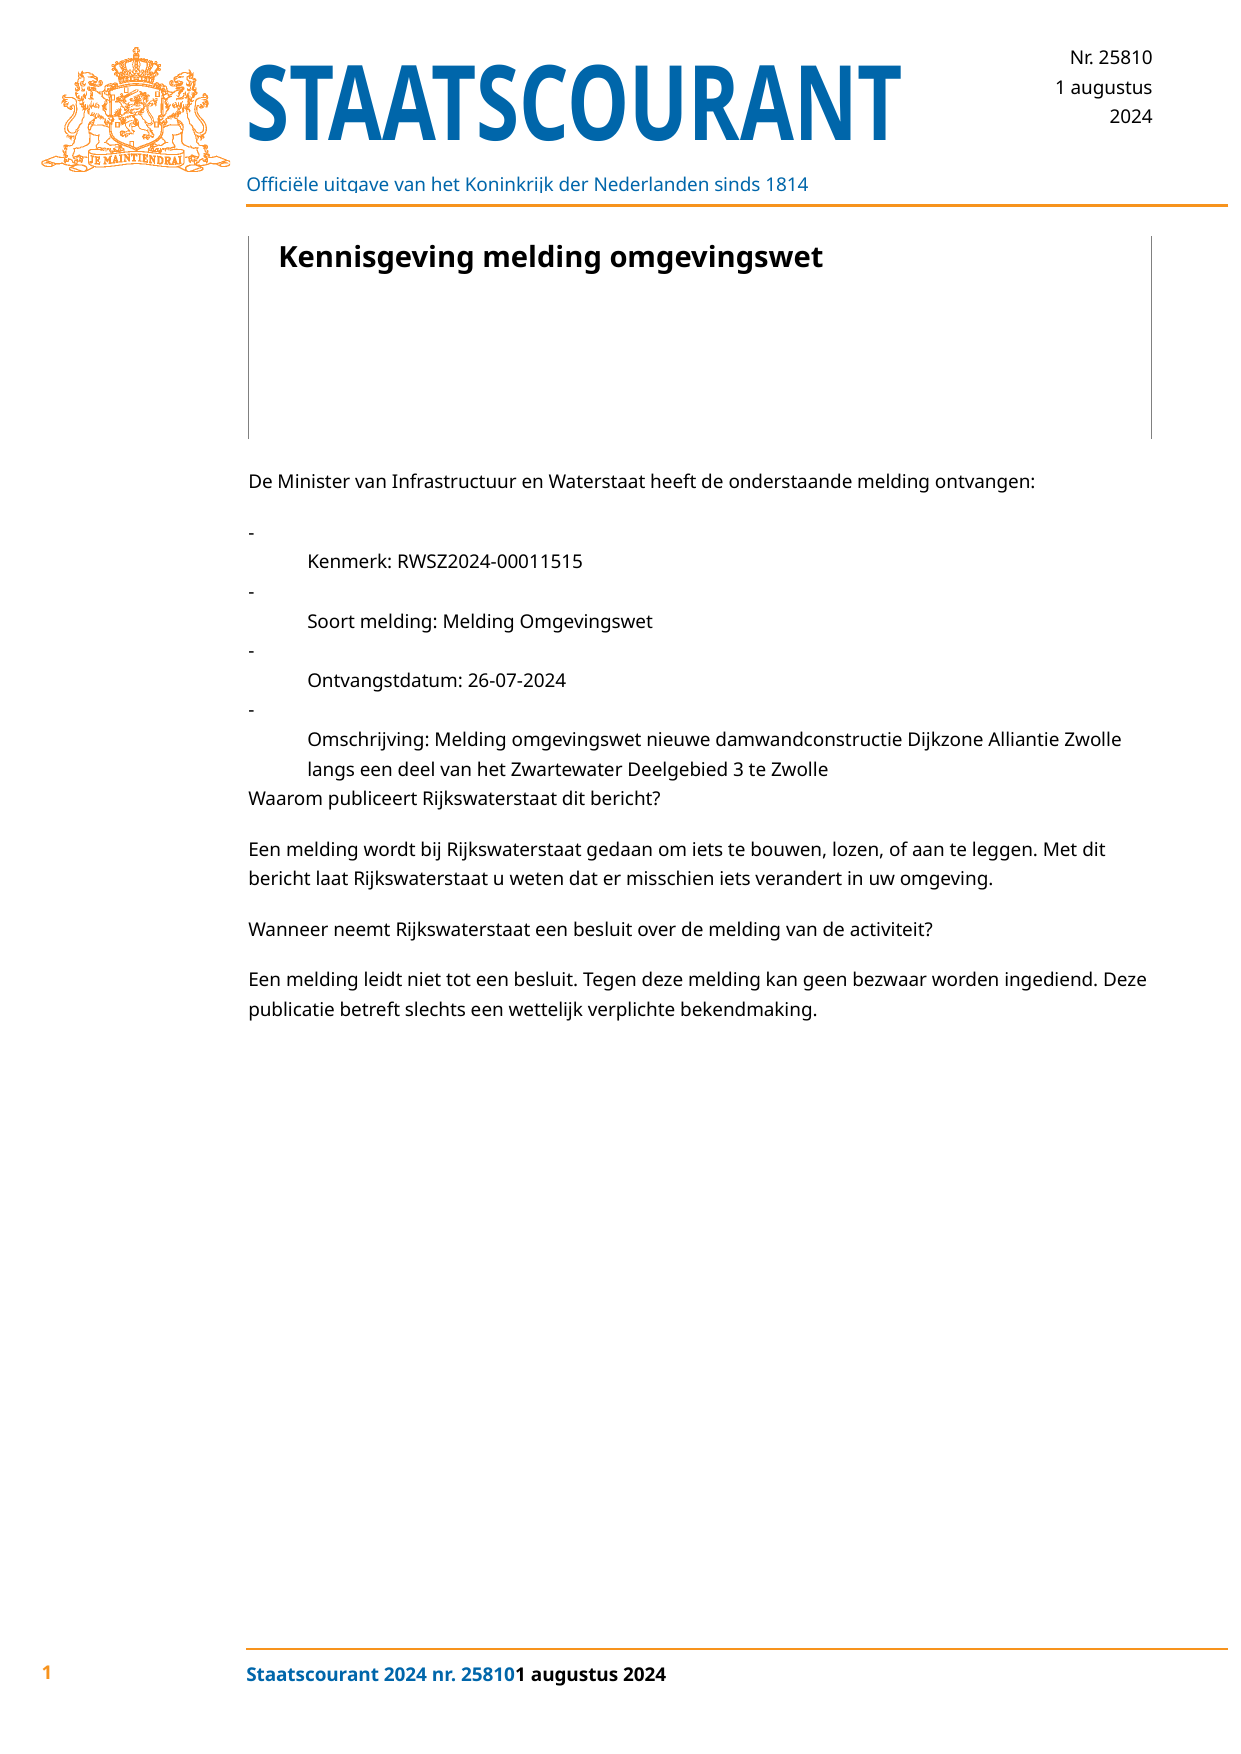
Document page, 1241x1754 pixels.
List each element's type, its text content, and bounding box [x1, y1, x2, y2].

list Kenmerk: RWSZ2024-00011515 [248, 549, 1152, 574]
list Omschrijving: Melding omgevingswet nieuwe damwandconstructie Dijkzone Alliantie Zwolle langs een deel van het Zwartewater Deelgebied 3 te Zwolle [248, 726, 1152, 781]
list Soort melding: Melding Omgevingswet [248, 608, 1152, 633]
text De Minister van Infrastructuur en Waterstaat heeft de onderstaande melding ontvangen: [248, 469, 1152, 494]
list Ontvangstdatum: 26-07-2024 [248, 667, 1152, 693]
table_header [850, 414, 1151, 439]
picture [41, 47, 231, 172]
text Wanneer neemt Rijkswaterstaat een besluit over de melding van de activiteit? [248, 916, 1152, 941]
text Een melding wordt bij Rijkswaterstaat gedaan om iets te bouwen, lozen, of aan te leggen. Met dit bericht laat Rijkswaterstaat u weten dat er misschien iets verandert in uw omgeving. [248, 836, 1152, 891]
table_header [1090, 236, 1151, 413]
text Een melding leidt niet tot een besluit. Tegen deze melding kan geen bezwaar worden ingediend. Deze publicatie betreft slechts een wettelijk verplichte bekendmaking. [248, 966, 1152, 1021]
table_header [850, 236, 912, 413]
picture [912, 236, 1090, 414]
text Waarom publiceert Rijkswaterstaat dit bericht? [248, 785, 1152, 811]
table_header Kennisgeving melding omgevingswet [249, 236, 850, 439]
